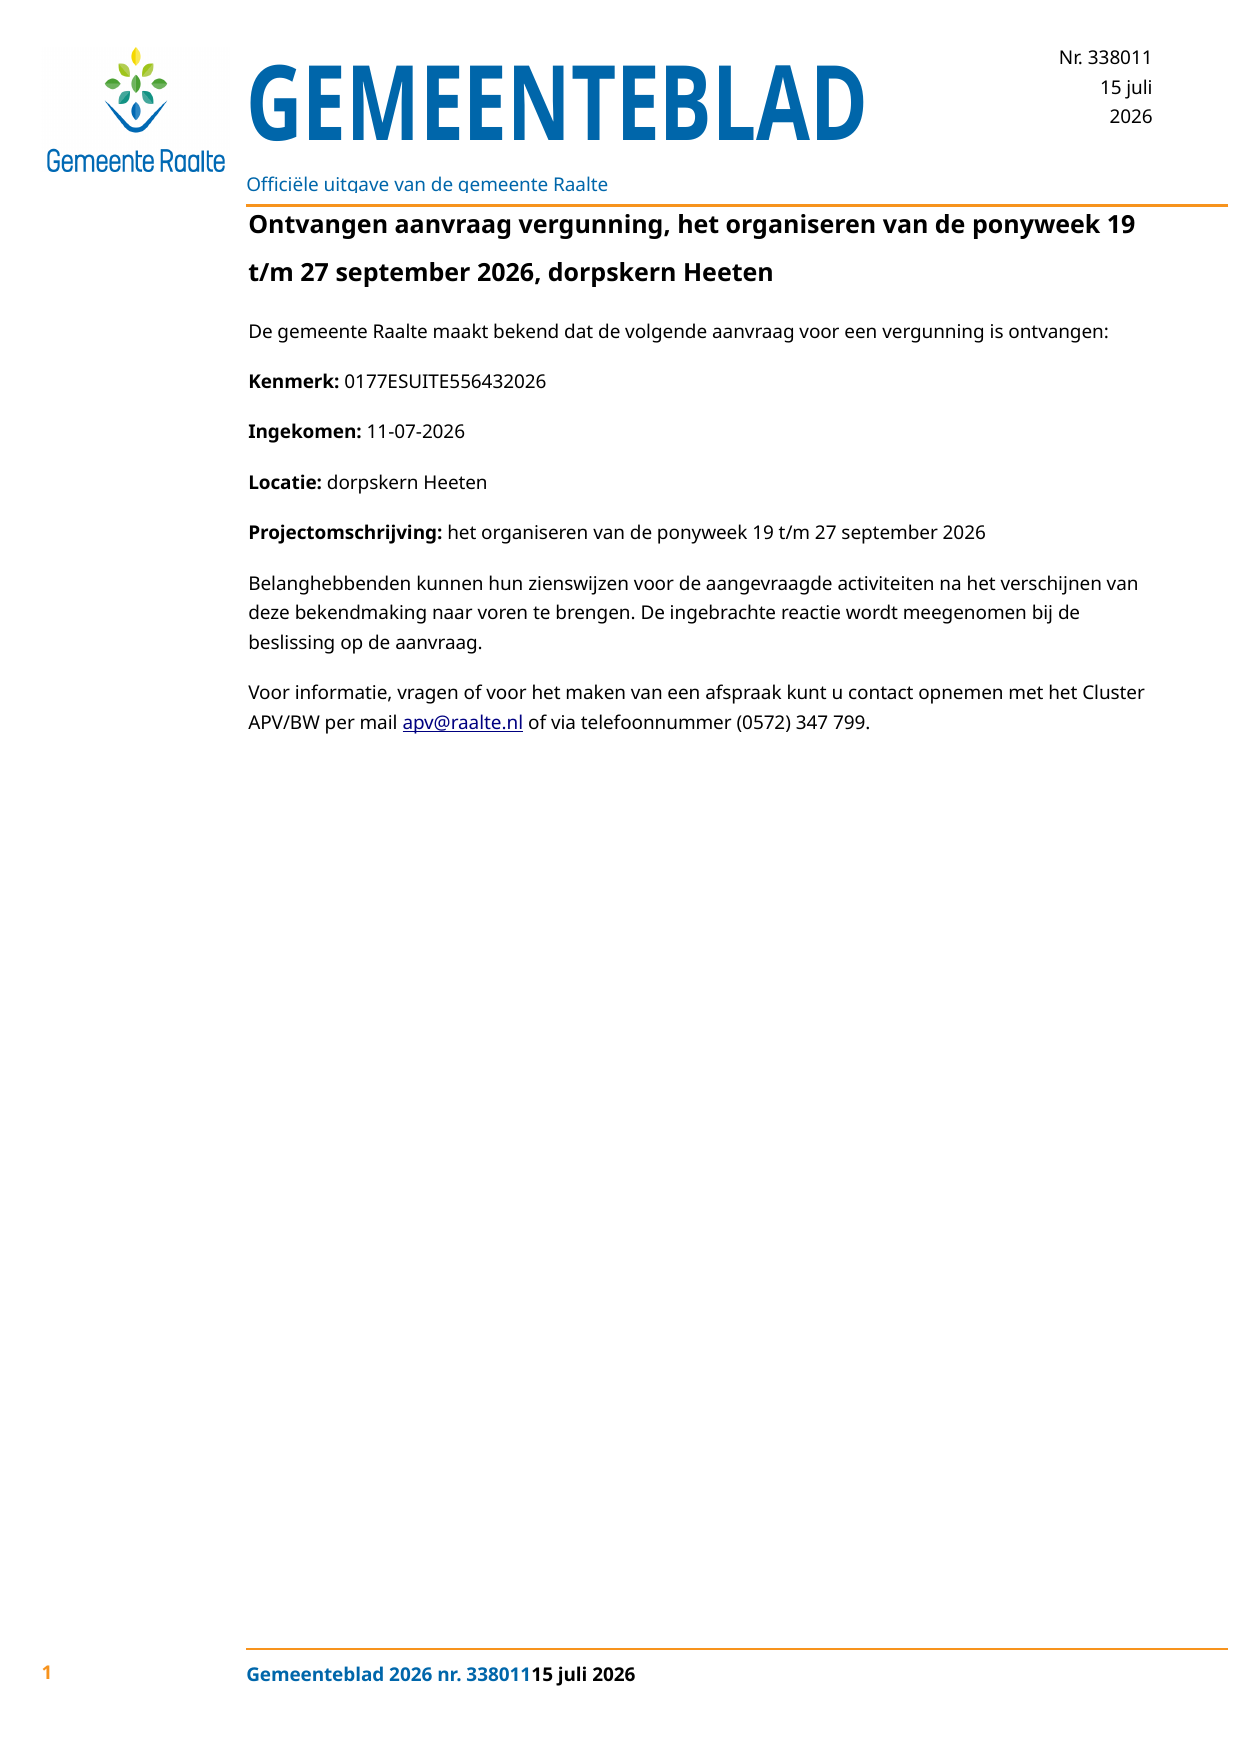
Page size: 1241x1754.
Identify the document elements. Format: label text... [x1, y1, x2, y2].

picture [41, 47, 231, 172]
text Belanghebbenden kunnen hun zienswijzen voor de aangevraagde activiteiten na het verschijnen van deze bekendmaking naar voren te brengen. De ingebrachte reactie wordt meegenomen bij de beslissing op de aanvraag. [248, 570, 1152, 655]
text Locatie: dorpskern Heeten [248, 469, 1152, 495]
text Kenmerk: 0177ESUITE556432026 [248, 368, 1152, 394]
text Voor informatie, vragen of voor het maken van een afspraak kunt u contact opnemen met het Cluster APV/BW per mail apv@raalte.nl of via telefoonnummer (0572) 347 799. [248, 679, 1152, 735]
text Ingekomen: 11-07-2026 [248, 419, 1152, 444]
text De gemeente Raalte maakt bekend dat de volgende aanvraag voor een vergunning is ontvangen: [248, 318, 1152, 344]
text Projectomschrijving: het organiseren van de ponyweek 19 t/m 27 september 2026 [248, 519, 1152, 545]
text Ontvangen aanvraag vergunning, het organiseren van de ponyweek 19 t/m 27 september 2026, dorpskern Heeten [248, 207, 1152, 288]
